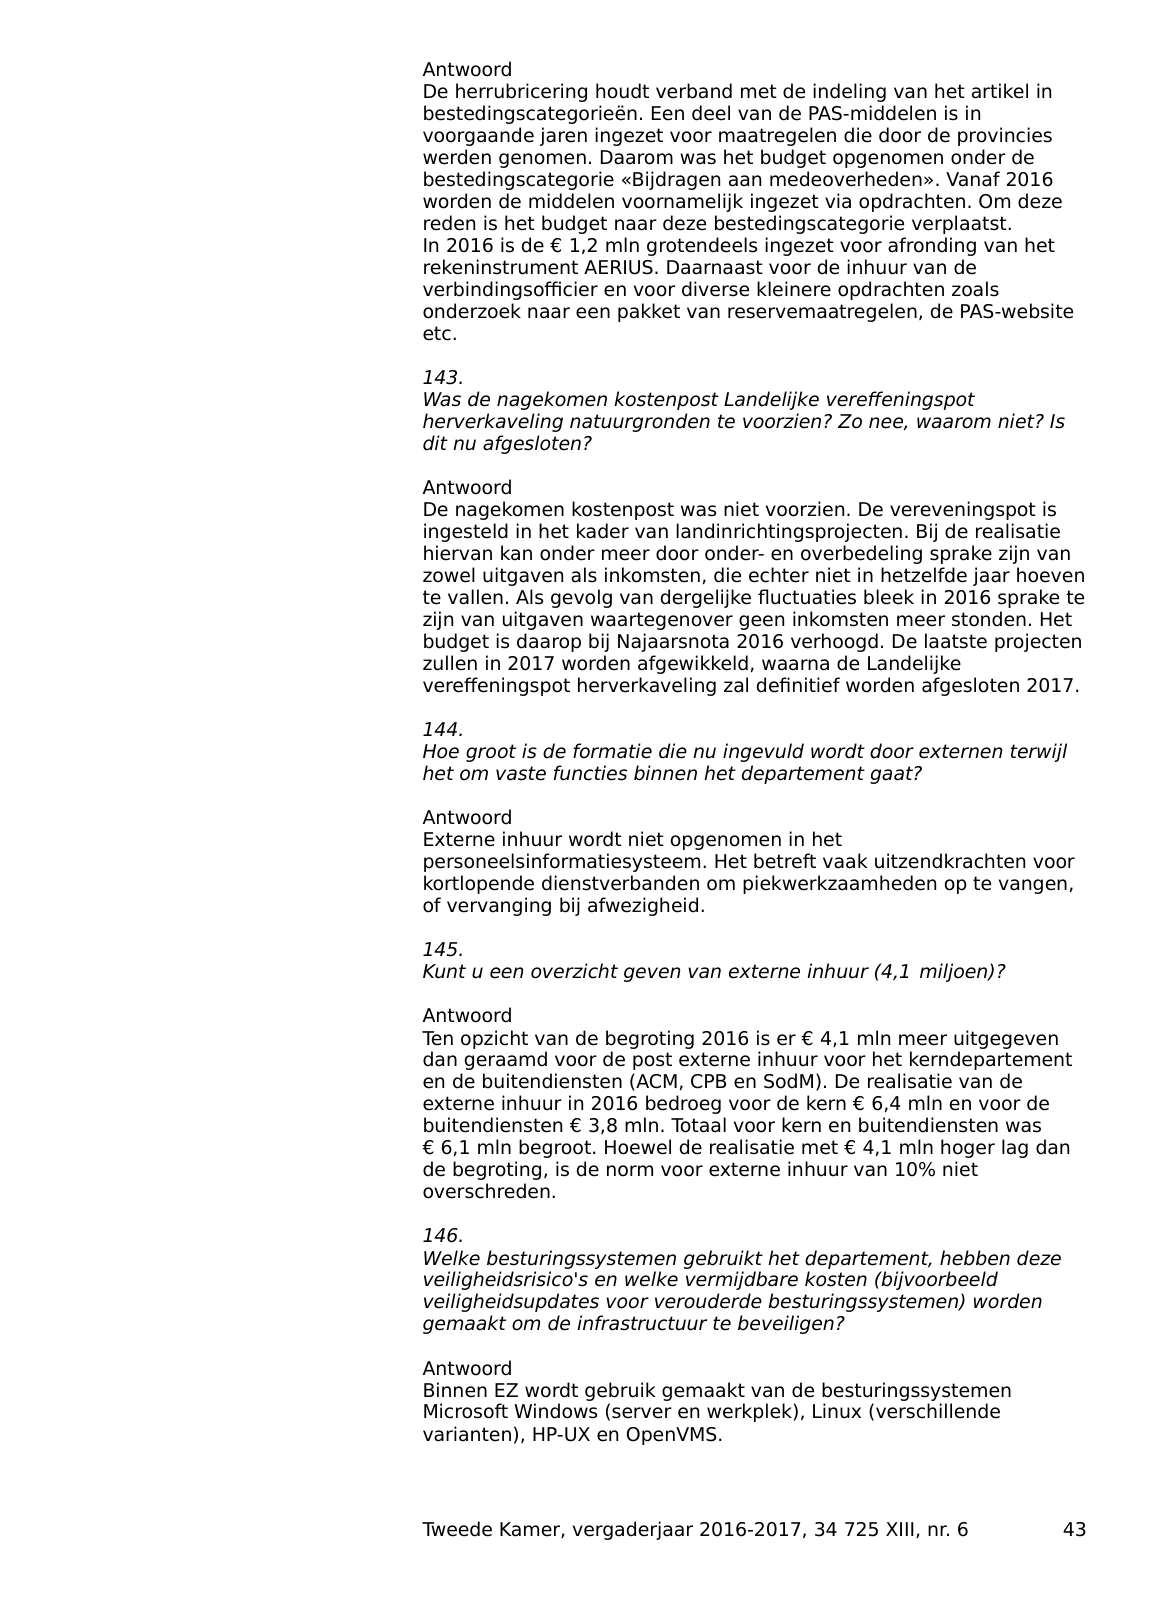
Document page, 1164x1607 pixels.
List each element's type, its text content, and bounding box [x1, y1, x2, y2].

text Ten opzicht van de begroting 2016 is er € 4,1 mln meer uitgegeven dan geraamd voor de post externe inhuur voor het kerndepartement en de buitendiensten (ACM, CPB en SodM). De realisatie van de externe inhuur in 2016 bedroeg voor de kern € 6,4 mln en voor de buitendiensten € 3,8 mln. Totaal voor kern en buitendiensten was € 6,1 mln begroot. Hoewel de realisatie met € 4,1 mln hoger lag dan de begroting, is de norm voor externe inhuur van 10% niet overschreden. [422, 1027, 1087, 1203]
text Was de nagekomen kostenpost Landelijke vereffeningspot herverkaveling natuurgronden te voorzien? Zo nee, waarom niet? Is dit nu afgesloten? [422, 389, 1087, 455]
text 146. [422, 1225, 1087, 1247]
text Externe inhuur wordt niet opgenomen in het personeelsinformatiesysteem. Het betreft vaak uitzendkrachten voor kortlopende dienstverbanden om piekwerkzaamheden op te vangen, of vervanging bij afwezigheid. [422, 829, 1087, 917]
text De nagekomen kostenpost was niet voorzien. De vereveningspot is ingesteld in het kader van landinrichtingsprojecten. Bij de realisatie hiervan kan onder meer door onder- en overbedeling sprake zijn van zowel uitgaven als inkomsten, die echter niet in hetzelfde jaar hoeven te vallen. Als gevolg van dergelijke fluctuaties bleek in 2016 sprake te zijn van uitgaven waartegenover geen inkomsten meer stonden. Het budget is daarop bij Najaarsnota 2016 verhoogd. De laatste projecten zullen in 2017 worden afgewikkeld, waarna de Landelijke vereffeningspot herverkaveling zal definitief worden afgesloten 2017. [422, 499, 1087, 697]
text In 2016 is de € 1,2 mln grotendeels ingezet voor afronding van het rekeninstrument AERIUS. Daarnaast voor de inhuur van de verbindingsofficier en voor diverse kleinere opdrachten zoals onderzoek naar een pakket van reservemaatregelen, de PAS-website etc. [422, 235, 1087, 345]
text Antwoord [422, 1005, 1087, 1027]
text Kunt u een overzicht geven van externe inhuur (4,1 miljoen)? [422, 961, 1087, 983]
text De herrubricering houdt verband met de indeling van het artikel in bestedingscategorieën. Een deel van de PAS-middelen is in voorgaande jaren ingezet voor maatregelen die door de provincies werden genomen. Daarom was het budget opgenomen onder de bestedingscategorie «Bijdragen aan medeoverheden». Vanaf 2016 worden de middelen voornamelijk ingezet via opdrachten. Om deze reden is het budget naar deze bestedingscategorie verplaatst. [422, 81, 1087, 235]
text Antwoord [422, 807, 1087, 829]
text 144. [422, 719, 1087, 741]
text Antwoord [422, 1357, 1087, 1379]
text 145. [422, 939, 1087, 961]
text Welke besturingssystemen gebruikt het departement, hebben deze veiligheidsrisico's en welke vermijdbare kosten (bijvoorbeeld veiligheidsupdates voor verouderde besturingssystemen) worden gemaakt om de infrastructuur te beveiligen? [422, 1247, 1087, 1335]
text Hoe groot is de formatie die nu ingevuld wordt door externen terwijl het om vaste functies binnen het departement gaat? [422, 741, 1087, 785]
text Antwoord [422, 59, 1087, 81]
text Binnen EZ wordt gebruik gemaakt van de besturingssystemen Microsoft Windows (server en werkplek), Linux (verschillende varianten), HP-UX en OpenVMS. [422, 1379, 1087, 1445]
text 143. [422, 367, 1087, 389]
text Antwoord [422, 477, 1087, 499]
